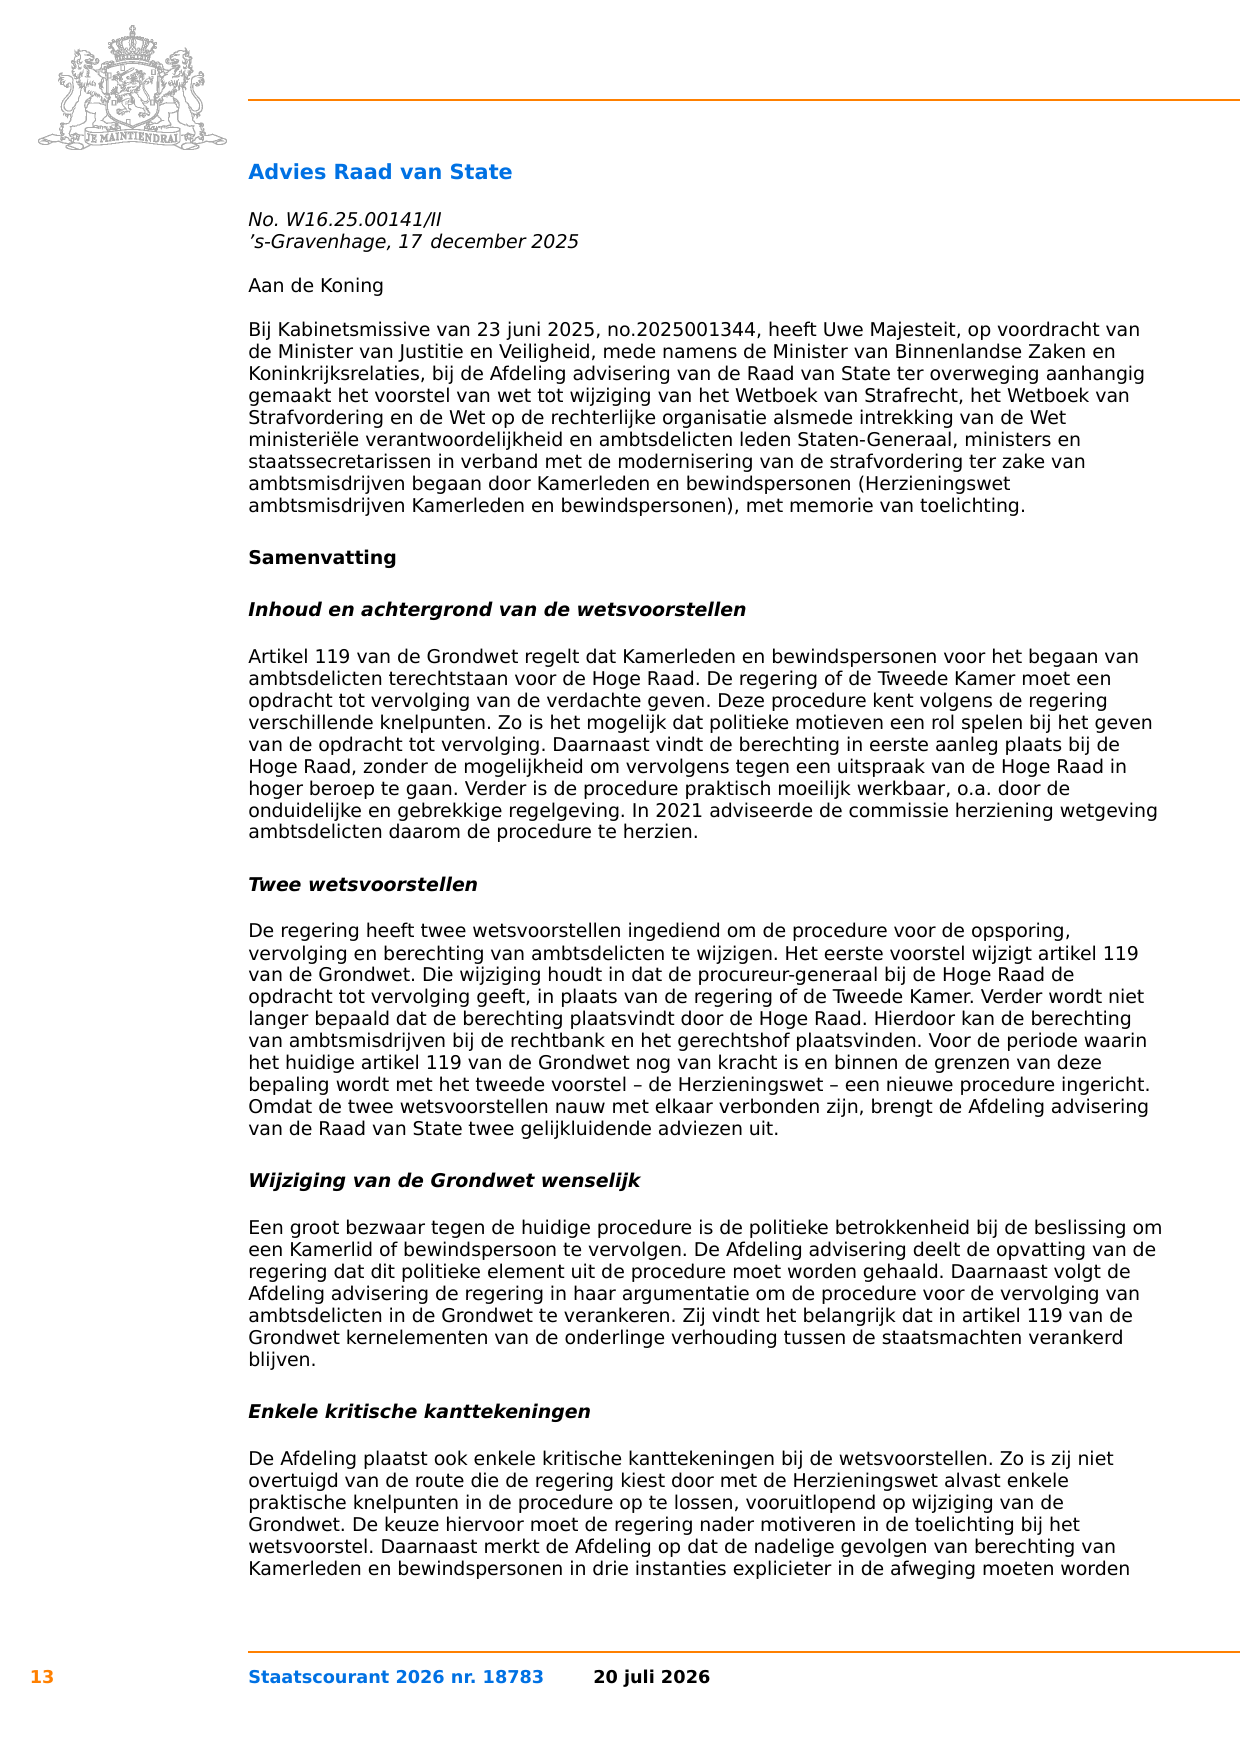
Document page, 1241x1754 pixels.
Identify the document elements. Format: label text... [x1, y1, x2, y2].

text De regering heeft twee wetsvoorstellen ingediend om de procedure voor de opsporing, vervolging en berechting van ambtsdelicten te wijzigen. Het eerste voorstel wijzigt artikel 119 van de Grondwet. Die wijziging houdt in dat de procureur-generaal bij de Hoge Raad de opdracht tot vervolging geeft, in plaats van de regering of de Tweede Kamer. Verder wordt niet langer bepaald dat de berechting plaatsvindt door de Hoge Raad. Hierdoor kan de berechting van ambtsmisdrijven bij de rechtbank en het gerechtshof plaatsvinden. Voor de periode waarin het huidige artikel 119 van de Grondwet nog van kracht is en binnen de grenzen van deze bepaling wordt met het tweede voorstel – de Herzieningswet – een nieuwe procedure ingericht. Omdat de twee wetsvoorstellen nauw met elkaar verbonden zijn, brengt de Afdeling advisering van de Raad van State twee gelijkluidende adviezen uit. [248, 920, 1163, 1140]
subtitle Wijziging van de Grondwet wenselijk [248, 1170, 1163, 1192]
text ’s-Gravenhage, 17 december 2025 [248, 231, 1163, 253]
picture [38, 25, 227, 150]
text Een groot bezwaar tegen de huidige procedure is de politieke betrokkenheid bij de beslissing om een Kamerlid of bewindspersoon te vervolgen. De Afdeling advisering deelt de opvatting van de regering dat dit politieke element uit de procedure moet worden gehaald. Daarnaast volgt de Afdeling advisering de regering in haar argumentatie om de procedure voor de vervolging van ambtsdelicten in de Grondwet te verankeren. Zij vindt het belangrijk dat in artikel 119 van de Grondwet kernelementen van de onderlinge verhouding tussen de staatsmachten verankerd blijven. [248, 1217, 1163, 1371]
subtitle Twee wetsvoorstellen [248, 873, 1163, 895]
subtitle Inhoud en achtergrond van de wetsvoorstellen [248, 599, 1163, 621]
subtitle Advies Raad van State [248, 160, 1163, 184]
text No. W16.25.00141/II [248, 209, 1163, 231]
text De Afdeling plaatst ook enkele kritische kanttekeningen bij de wetsvoorstellen. Zo is zij niet overtuigd van de route die de regering kiest door met de Herzieningswet alvast enkele praktische knelpunten in de procedure op te lossen, vooruitlopend op wijziging van de Grondwet. De keuze hiervoor moet de regering nader motiveren in de toelichting bij het wetsvoorstel. Daarnaast merkt de Afdeling op dat de nadelige gevolgen van berechting van Kamerleden en bewindspersonen in drie instanties explicieter in de afweging moeten worden [248, 1448, 1163, 1580]
subtitle Samenvatting [248, 547, 1163, 569]
text Artikel 119 van de Grondwet regelt dat Kamerleden en bewindspersonen voor het begaan van ambtsdelicten terechtstaan voor de Hoge Raad. De regering of de Tweede Kamer moet een opdracht tot vervolging van de verdachte geven. Deze procedure kent volgens de regering verschillende knelpunten. Zo is het mogelijk dat politieke motieven een rol spelen bij het geven van de opdracht tot vervolging. Daarnaast vindt de berechting in eerste aanleg plaats bij de Hoge Raad, zonder de mogelijkheid om vervolgens tegen een uitspraak van de Hoge Raad in hoger beroep te gaan. Verder is de procedure praktisch moeilijk werkbaar, o.a. door de onduidelijke en gebrekkige regelgeving. In 2021 adviseerde de commissie herziening wetgeving ambtsdelicten daarom de procedure te herzien. [248, 646, 1163, 843]
subtitle Enkele kritische kanttekeningen [248, 1401, 1163, 1423]
text Bij Kabinetsmissive van 23 juni 2025, no.2025001344, heeft Uwe Majesteit, op voordracht van de Minister van Justitie en Veiligheid, mede namens de Minister van Binnenlandse Zaken en Koninkrijksrelaties, bij de Afdeling advisering van de Raad van State ter overweging aanhangig gemaakt het voorstel van wet tot wijziging van het Wetboek van Strafrecht, het Wetboek van Strafvordering en de Wet op de rechterlijke organisatie alsmede intrekking van de Wet ministeriële verantwoordelijkheid en ambtsdelicten leden Staten-Generaal, ministers en staatssecretarissen in verband met de modernisering van de strafvordering ter zake van ambtsmisdrijven begaan door Kamerleden en bewindspersonen (Herzieningswet ambtsmisdrijven Kamerleden en bewindspersonen), met memorie van toelichting. [248, 319, 1163, 517]
text Aan de Koning [248, 275, 1163, 297]
